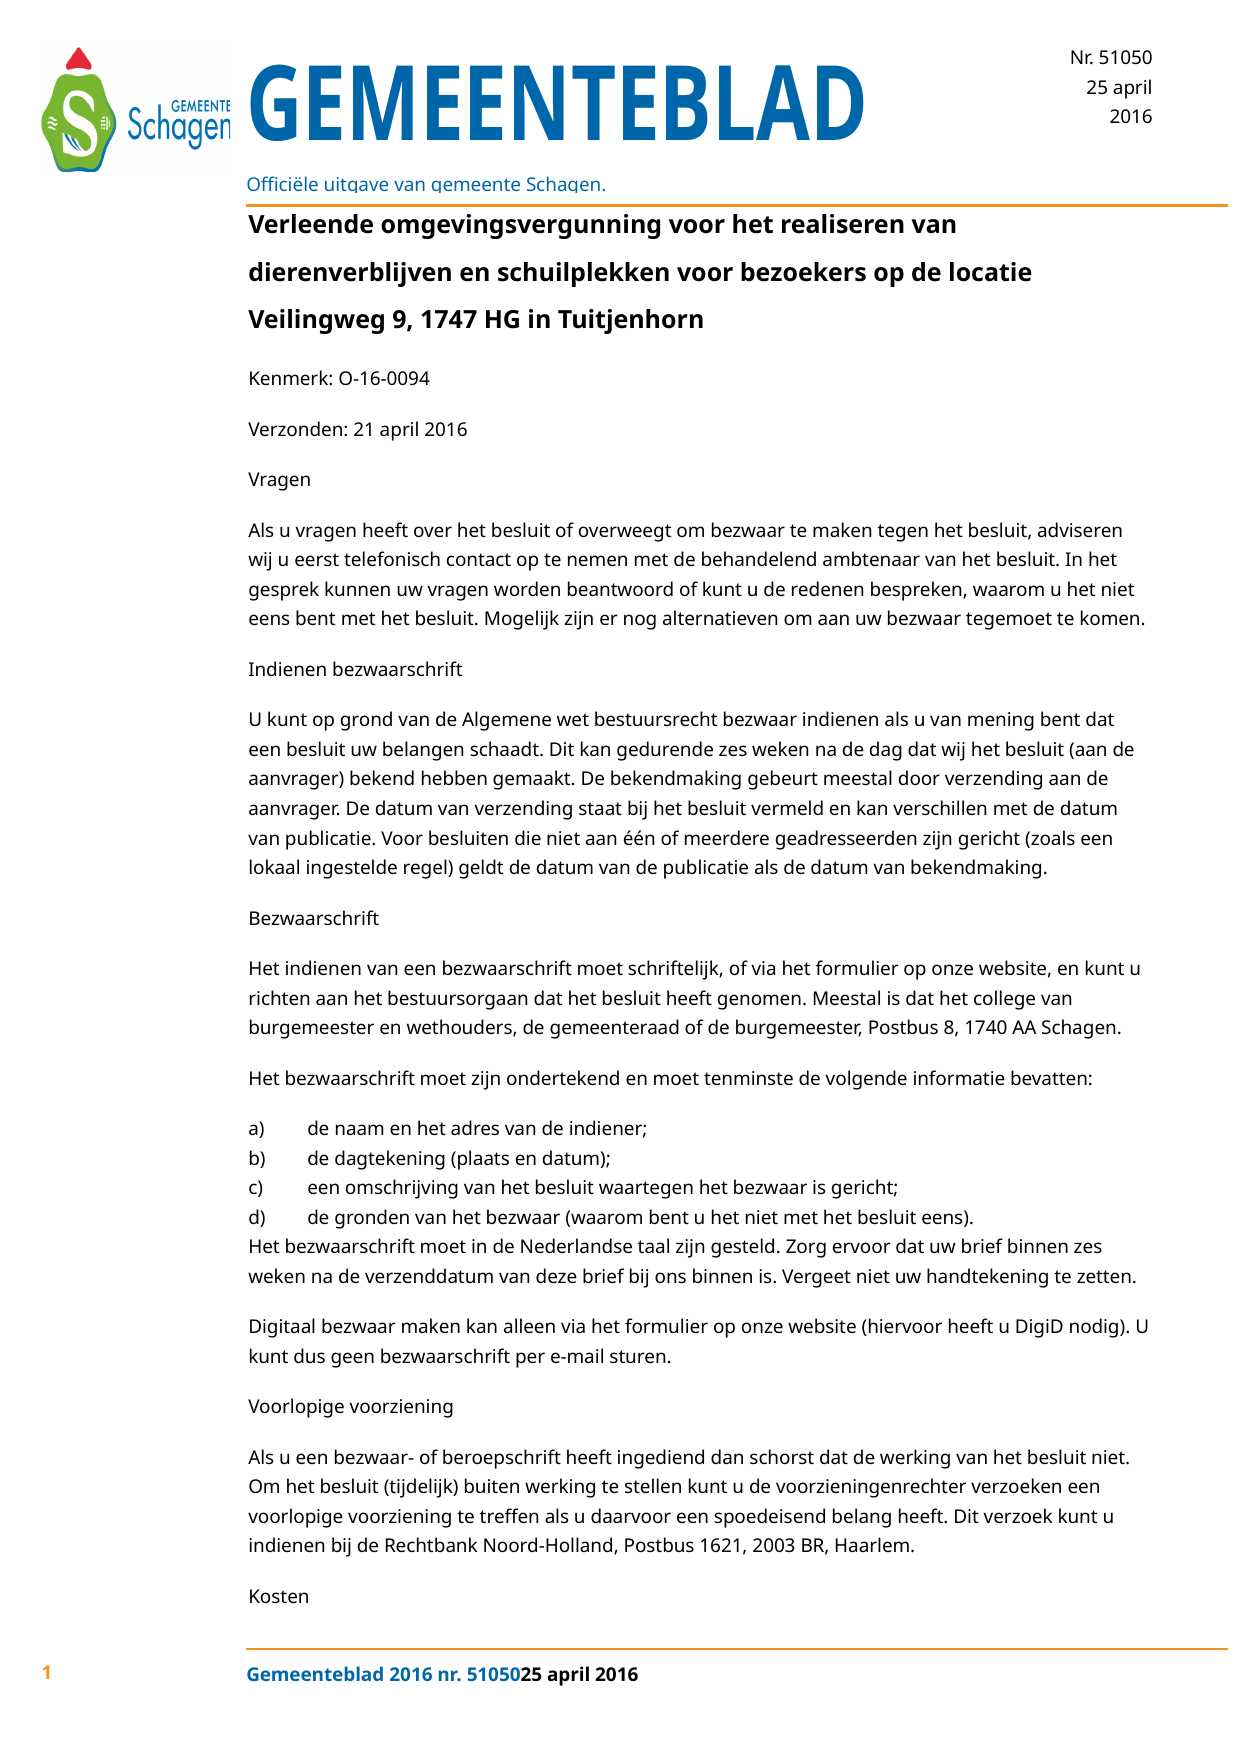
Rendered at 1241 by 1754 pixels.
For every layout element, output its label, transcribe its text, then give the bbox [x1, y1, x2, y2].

text Als u vragen heeft over het besluit of overweegt om bezwaar te maken tegen het besluit, adviseren wij u eerst telefonisch contact op te nemen met de behandelend ambtenaar van het besluit. In het gesprek kunnen uw vragen worden beantwoord of kunt u de redenen bespreken, waarom u het niet eens bent met het besluit. Mogelijk zijn er nog alternatieven om aan uw bezwaar tegemoet te komen. [248, 517, 1152, 631]
list de naam en het adres van de indiener; [248, 1115, 1152, 1141]
text Verzonden: 21 april 2016 [248, 416, 1152, 442]
text Bezwaarschrift [248, 905, 1152, 930]
text Digitaal bezwaar maken kan alleen via het formulier op onze website (hiervoor heeft u DigiD nodig). U kunt dus geen bezwaarschrift per e-mail sturen. [248, 1313, 1152, 1369]
text Kosten [248, 1583, 1152, 1609]
text Indienen bezwaarschrift [248, 656, 1152, 682]
text Als u een bezwaar- of beroepschrift heeft ingediend dan schorst dat de werking van het besluit niet. Om het besluit (tijdelijk) buiten werking te stellen kunt u de voorzieningenrechter verzoeken een voorlopige voorziening te treffen als u daarvoor een spoedeisend belang heeft. Dit verzoek kunt u indienen bij de Rechtbank Noord-Holland, Postbus 1621, 2003 BR, Haarlem. [248, 1444, 1152, 1558]
text Kenmerk: O-16-0094 [248, 366, 1152, 391]
text Het indienen van een bezwaarschrift moet schriftelijk, of via het formulier op onze website, en kunt u richten aan het bestuursorgaan dat het besluit heeft genomen. Meestal is dat het college van burgemeester en wethouders, de gemeenteraad of de burgemeester, Postbus 8, 1740 AA Schagen. [248, 955, 1152, 1040]
text Verleende omgevingsvergunning voor het realiseren van dierenverblijven en schuilplekken voor bezoekers op de locatie Veilingweg 9, 1747 HG in Tuitjenhorn [248, 207, 1152, 336]
text U kunt op grond van de Algemene wet bestuursrecht bezwaar indienen als u van mening bent dat een besluit uw belangen schaadt. Dit kan gedurende zes weken na de dag dat wij het besluit (aan de aanvrager) bekend hebben gemaakt. De bekendmaking gebeurt meestal door verzending aan de aanvrager. De datum van verzending staat bij het besluit vermeld en kan verschillen met de datum van publicatie. Voor besluiten die niet aan één of meerdere geadresseerden zijn gericht (zoals een lokaal ingestelde regel) geldt de datum van de publicatie als de datum van bekendmaking. [248, 706, 1152, 880]
list de dagtekening (plaats en datum); [248, 1145, 1152, 1170]
text Het bezwaarschrift moet zijn ondertekend en moet tenminste de volgende informatie bevatten: [248, 1065, 1152, 1090]
text Het bezwaarschrift moet in de Nederlandse taal zijn gesteld. Zorg ervoor dat uw brief binnen zes weken na de verzenddatum van deze brief bij ons binnen is. Vergeet niet uw handtekening te zetten. [248, 1233, 1152, 1289]
text Vragen [248, 466, 1152, 492]
text Voorlopige voorziening [248, 1393, 1152, 1419]
list de gronden van het bezwaar (waarom bent u het niet met het besluit eens). [248, 1204, 1152, 1229]
picture [41, 47, 231, 172]
list een omschrijving van het besluit waartegen het bezwaar is gericht; [248, 1174, 1152, 1200]
